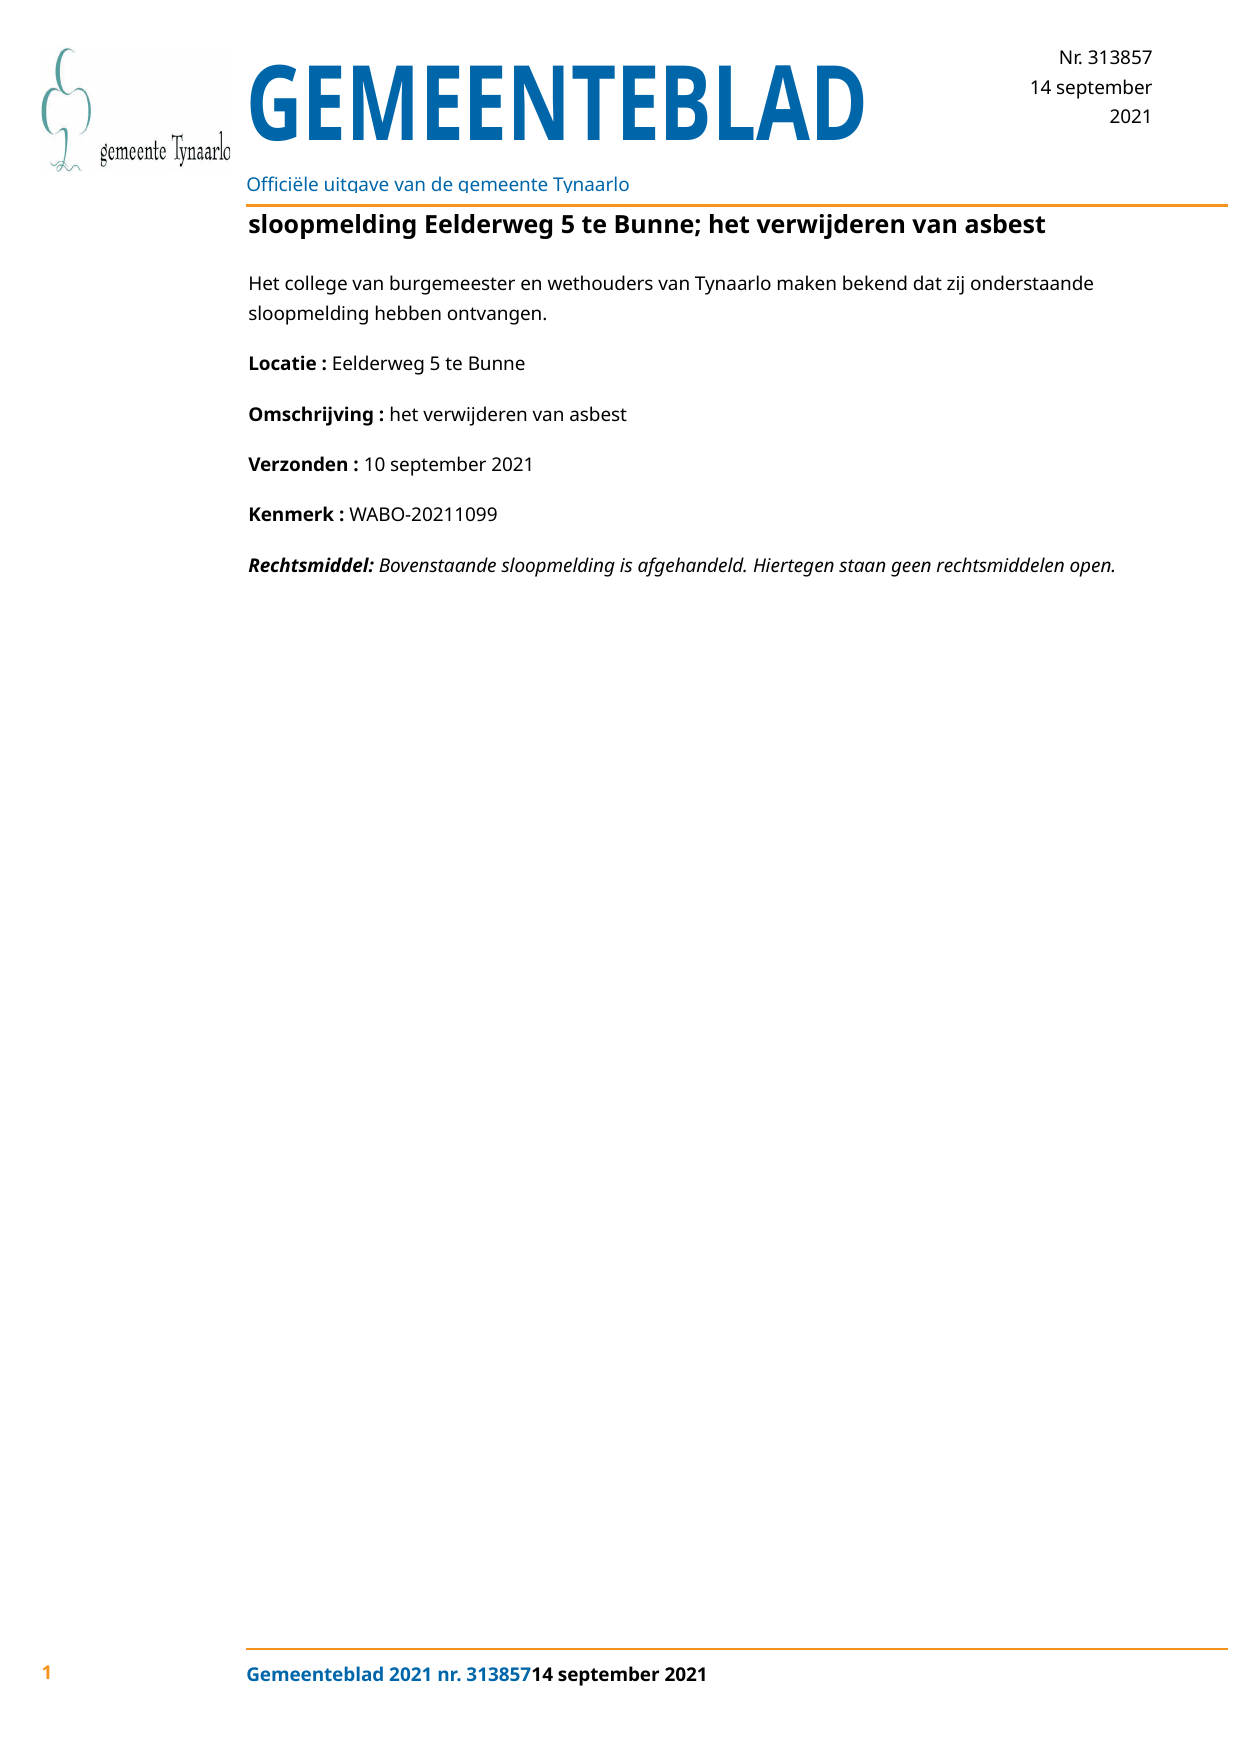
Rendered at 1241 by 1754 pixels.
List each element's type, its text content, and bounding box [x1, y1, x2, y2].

text Rechtsmiddel: Bovenstaande sloopmelding is afgehandeld. Hiertegen staan geen rechtsmiddelen open. [248, 552, 1152, 578]
text Het college van burgemeester en wethouders van Tynaarlo maken bekend dat zij onderstaande sloopmelding hebben ontvangen. [248, 270, 1152, 326]
text Omschrijving : het verwijderen van asbest [248, 401, 1152, 426]
picture [41, 47, 231, 172]
text Verzonden : 10 september 2021 [248, 451, 1152, 477]
text Kenmerk : WABO-20211099 [248, 502, 1152, 527]
text sloopmelding Eelderweg 5 te Bunne; het verwijderen van asbest [248, 207, 1152, 241]
text Locatie : Eelderweg 5 te Bunne [248, 350, 1152, 376]
